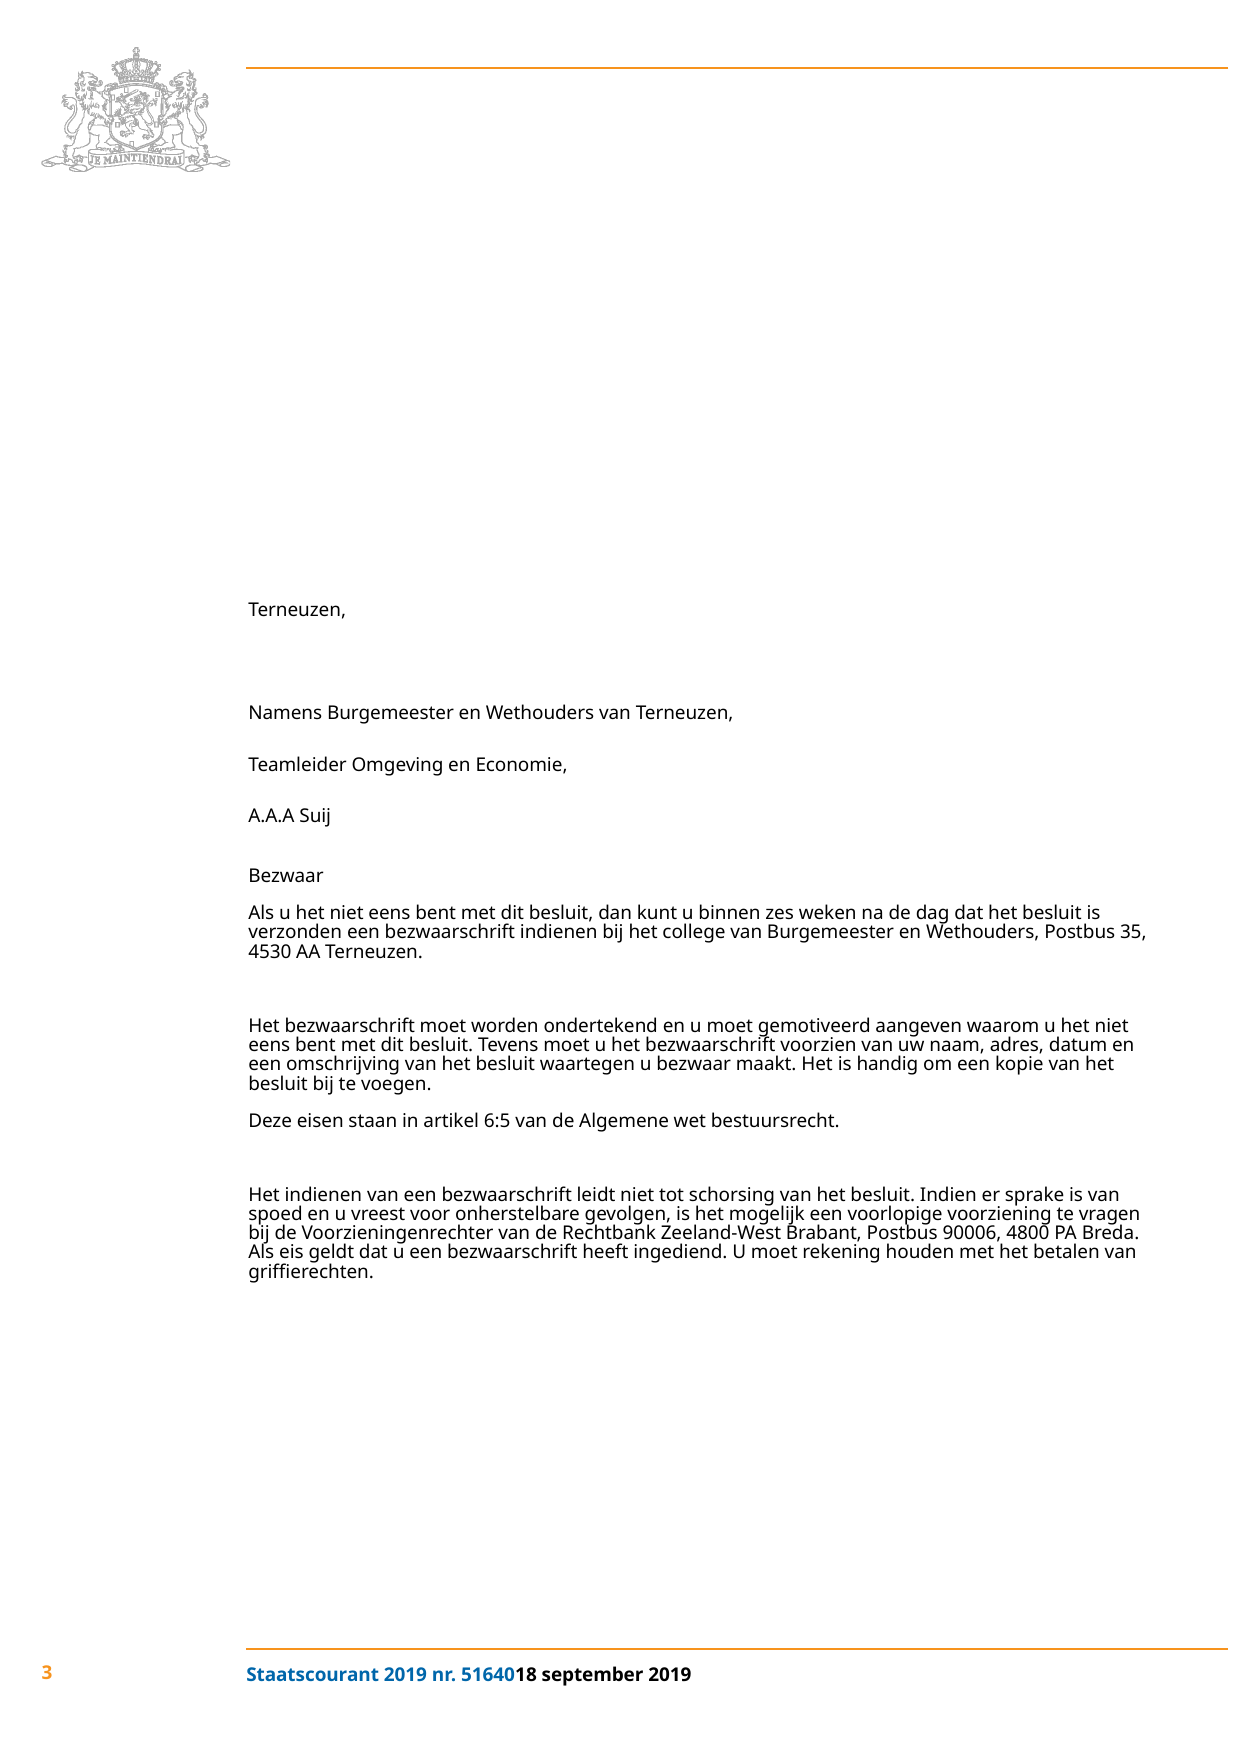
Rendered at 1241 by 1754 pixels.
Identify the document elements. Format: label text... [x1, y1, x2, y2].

text Bezwaar [248, 867, 1152, 887]
text Het indienen van een bezwaarschrift leidt niet tot schorsing van het besluit. Indien er sprake is van spoed en u vreest voor onherstelbare gevolgen, is het mogelijk een voorlopige voorziening te vragen bij de Voorzieningenrechter van de Rechtbank Zeeland-West Brabant, Postbus 90006, 4800 PA Breda. Als eis geldt dat u een bezwaarschrift heeft ingediend. U moet rekening houden met het betalen van griffierechten. [248, 1186, 1152, 1282]
text Terneuzen, [248, 596, 1152, 622]
text A.A.A Suij [248, 802, 1152, 828]
text Als u het niet eens bent met dit besluit, dan kunt u binnen zes weken na de dag dat het besluit is verzonden een bezwaarschrift indienen bij het college van Burgemeester en Wethouders, Postbus 35, 4530 AA Terneuzen. [248, 904, 1152, 962]
text Teamleider Omgeving en Economie, [248, 751, 1152, 776]
text Het bezwaarschrift moet worden ondertekend en u moet gemotiveerd aangeven waarom u het niet eens bent met dit besluit. Tevens moet u het bezwaarschrift voorzien van uw naam, adres, datum en een omschrijving van het besluit waartegen u bezwaar maakt. Het is handig om een kopie van het besluit bij te voegen. [248, 1017, 1152, 1094]
text Deze eisen staan in artikel 6:5 van de Algemene wet bestuursrecht. [248, 1112, 1152, 1131]
picture [41, 47, 231, 172]
text Namens Burgemeester en Wethouders van Terneuzen, [248, 699, 1152, 725]
